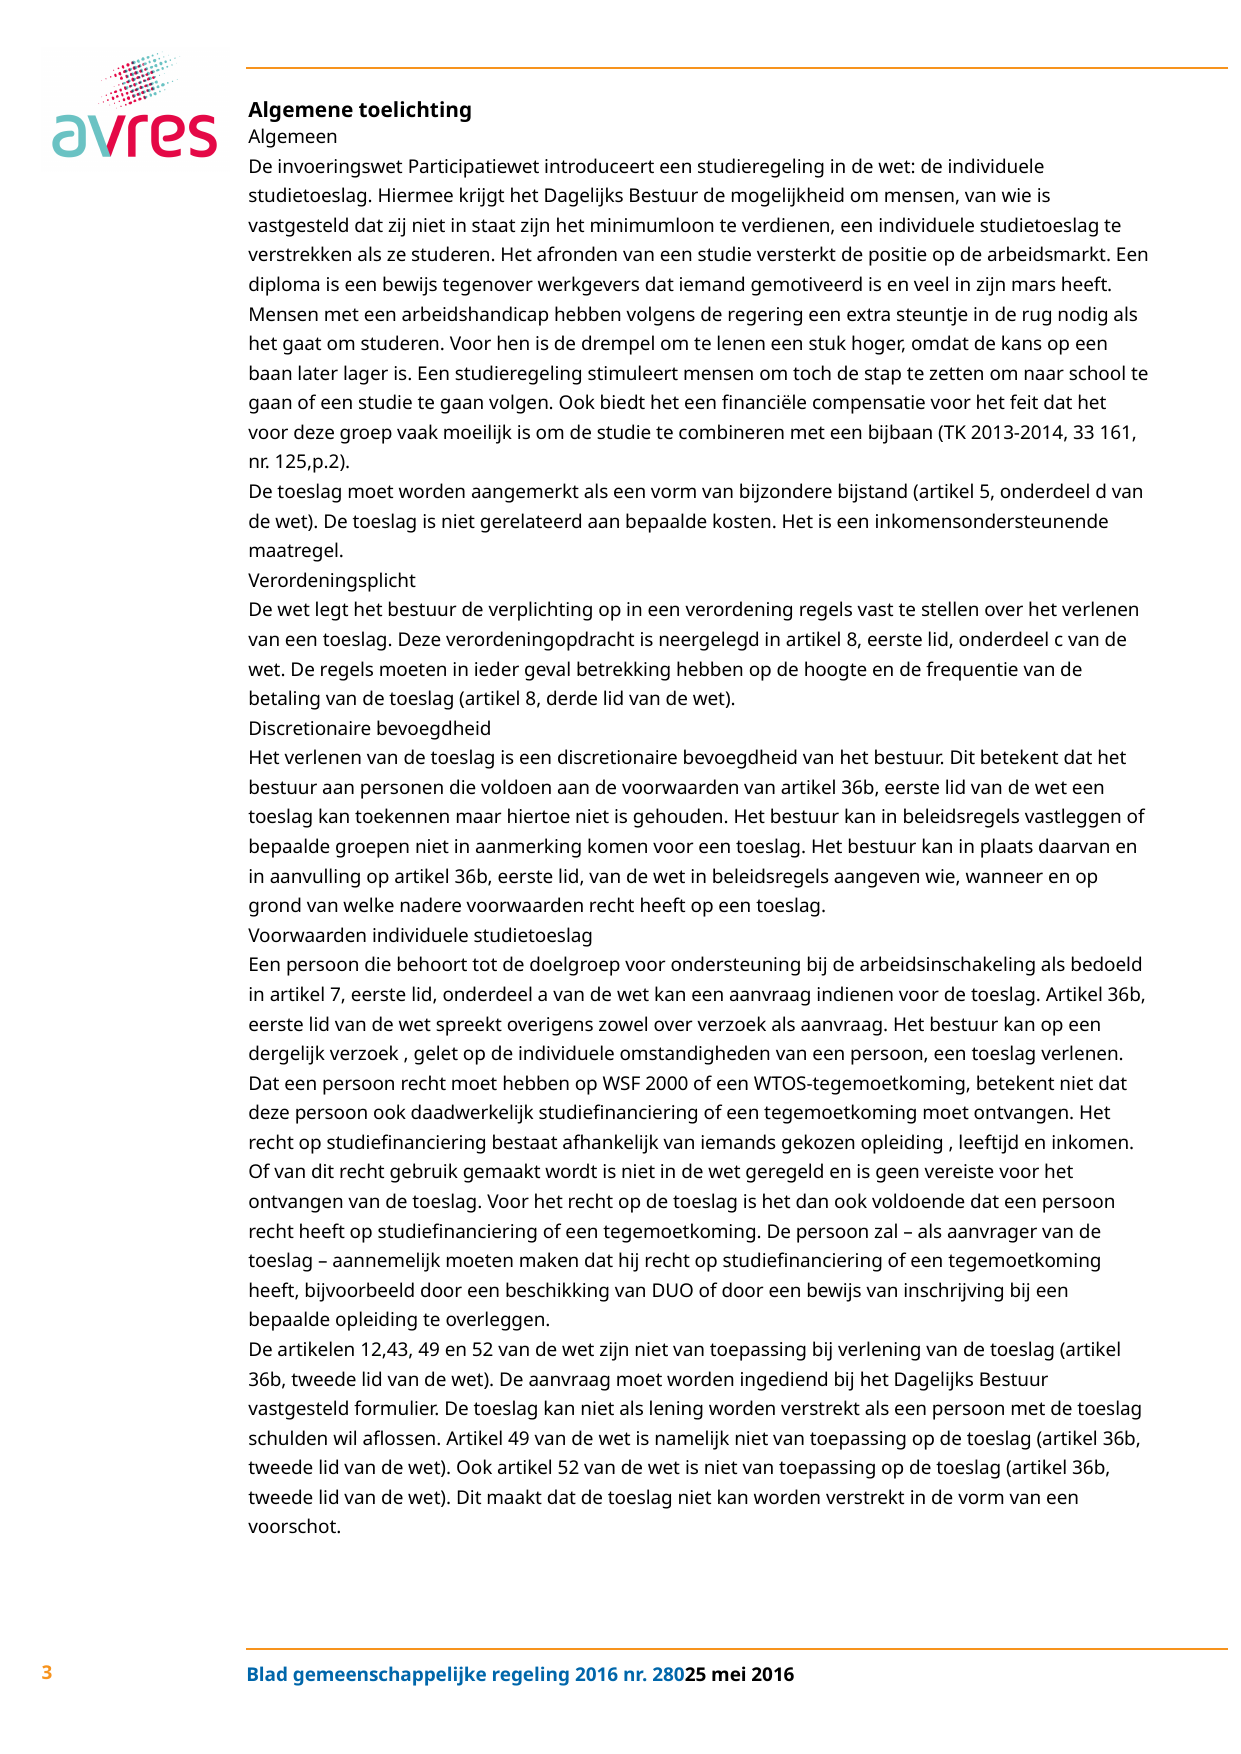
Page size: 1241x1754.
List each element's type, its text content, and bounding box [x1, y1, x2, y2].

text Mensen met een arbeidshandicap hebben volgens de regering een extra steuntje in de rug nodig als het gaat om studeren. Voor hen is de drempel om te lenen een stuk hoger, omdat de kans op een baan later lager is. Een studieregeling stimuleert mensen om toch de stap te zetten om naar school te gaan of een studie te gaan volgen. Ook biedt het een financiële compensatie voor het feit dat het voor deze groep vaak moeilijk is om de studie te combineren met een bijbaan (TK 2013-2014, 33 161, nr. 125,p.2). [248, 301, 1152, 474]
text Voorwaarden individuele studietoeslag [248, 922, 1152, 948]
text Discretionaire bevoegdheid [248, 715, 1152, 741]
text Algemeen [248, 123, 1152, 149]
text Verordeningsplicht [248, 567, 1152, 593]
text Algemene toelichting [248, 95, 1152, 123]
text De wet legt het bestuur de verplichting op in een verordening regels vast te stellen over het verlenen van een toeslag. Deze verordeningopdracht is neergelegd in artikel 8, eerste lid, onderdeel c van de wet. De regels moeten in ieder geval betrekking hebben op de hoogte en de frequentie van de betaling van de toeslag (artikel 8, derde lid van de wet). [248, 597, 1152, 711]
text De toeslag moet worden aangemerkt als een vorm van bijzondere bijstand (artikel 5, onderdeel d van de wet). De toeslag is niet gerelateerd aan bepaalde kosten. Het is een inkomensondersteunende maatregel. [248, 478, 1152, 563]
picture [41, 47, 231, 172]
text Dat een persoon recht moet hebben op WSF 2000 of een WTOS-tegemoetkoming, betekent niet dat deze persoon ook daadwerkelijk studiefinanciering of een tegemoetkoming moet ontvangen. Het recht op studiefinanciering bestaat afhankelijk van iemands gekozen opleiding , leeftijd en inkomen. Of van dit recht gebruik gemaakt wordt is niet in de wet geregeld en is geen vereiste voor het ontvangen van de toeslag. Voor het recht op de toeslag is het dan ook voldoende dat een persoon recht heeft op studiefinanciering of een tegemoetkoming. De persoon zal – als aanvrager van de toeslag – aannemelijk moeten maken dat hij recht op studiefinanciering of een tegemoetkoming heeft, bijvoorbeeld door een beschikking van DUO of door een bewijs van inschrijving bij een bepaalde opleiding te overleggen. [248, 1070, 1152, 1332]
text De invoeringswet Participatiewet introduceert een studieregeling in de wet: de individuele studietoeslag. Hiermee krijgt het Dagelijks Bestuur de mogelijkheid om mensen, van wie is vastgesteld dat zij niet in staat zijn het minimumloon te verdienen, een individuele studietoeslag te verstrekken als ze studeren. Het afronden van een studie versterkt de positie op de arbeidsmarkt. Een diploma is een bewijs tegenover werkgevers dat iemand gemotiveerd is en veel in zijn mars heeft. [248, 153, 1152, 297]
text Het verlenen van de toeslag is een discretionaire bevoegdheid van het bestuur. Dit betekent dat het bestuur aan personen die voldoen aan de voorwaarden van artikel 36b, eerste lid van de wet een toeslag kan toekennen maar hiertoe niet is gehouden. Het bestuur kan in beleidsregels vastleggen of bepaalde groepen niet in aanmerking komen voor een toeslag. Het bestuur kan in plaats daarvan en in aanvulling op artikel 36b, eerste lid, van de wet in beleidsregels aangeven wie, wanneer en op grond van welke nadere voorwaarden recht heeft op een toeslag. [248, 744, 1152, 918]
text De artikelen 12,43, 49 en 52 van de wet zijn niet van toepassing bij verlening van de toeslag (artikel 36b, tweede lid van de wet). De aanvraag moet worden ingediend bij het Dagelijks Bestuur vastgesteld formulier. De toeslag kan niet als lening worden verstrekt als een persoon met de toeslag schulden wil aflossen. Artikel 49 van de wet is namelijk niet van toepassing op de toeslag (artikel 36b, tweede lid van de wet). Ook artikel 52 van de wet is niet van toepassing op de toeslag (artikel 36b, tweede lid van de wet). Dit maakt dat de toeslag niet kan worden verstrekt in de vorm van een voorschot. [248, 1336, 1152, 1539]
text Een persoon die behoort tot de doelgroep voor ondersteuning bij de arbeidsinschakeling als bedoeld in artikel 7, eerste lid, onderdeel a van de wet kan een aanvraag indienen voor de toeslag. Artikel 36b, eerste lid van de wet spreekt overigens zowel over verzoek als aanvraag. Het bestuur kan op een dergelijk verzoek , gelet op de individuele omstandigheden van een persoon, een toeslag verlenen. [248, 952, 1152, 1066]
